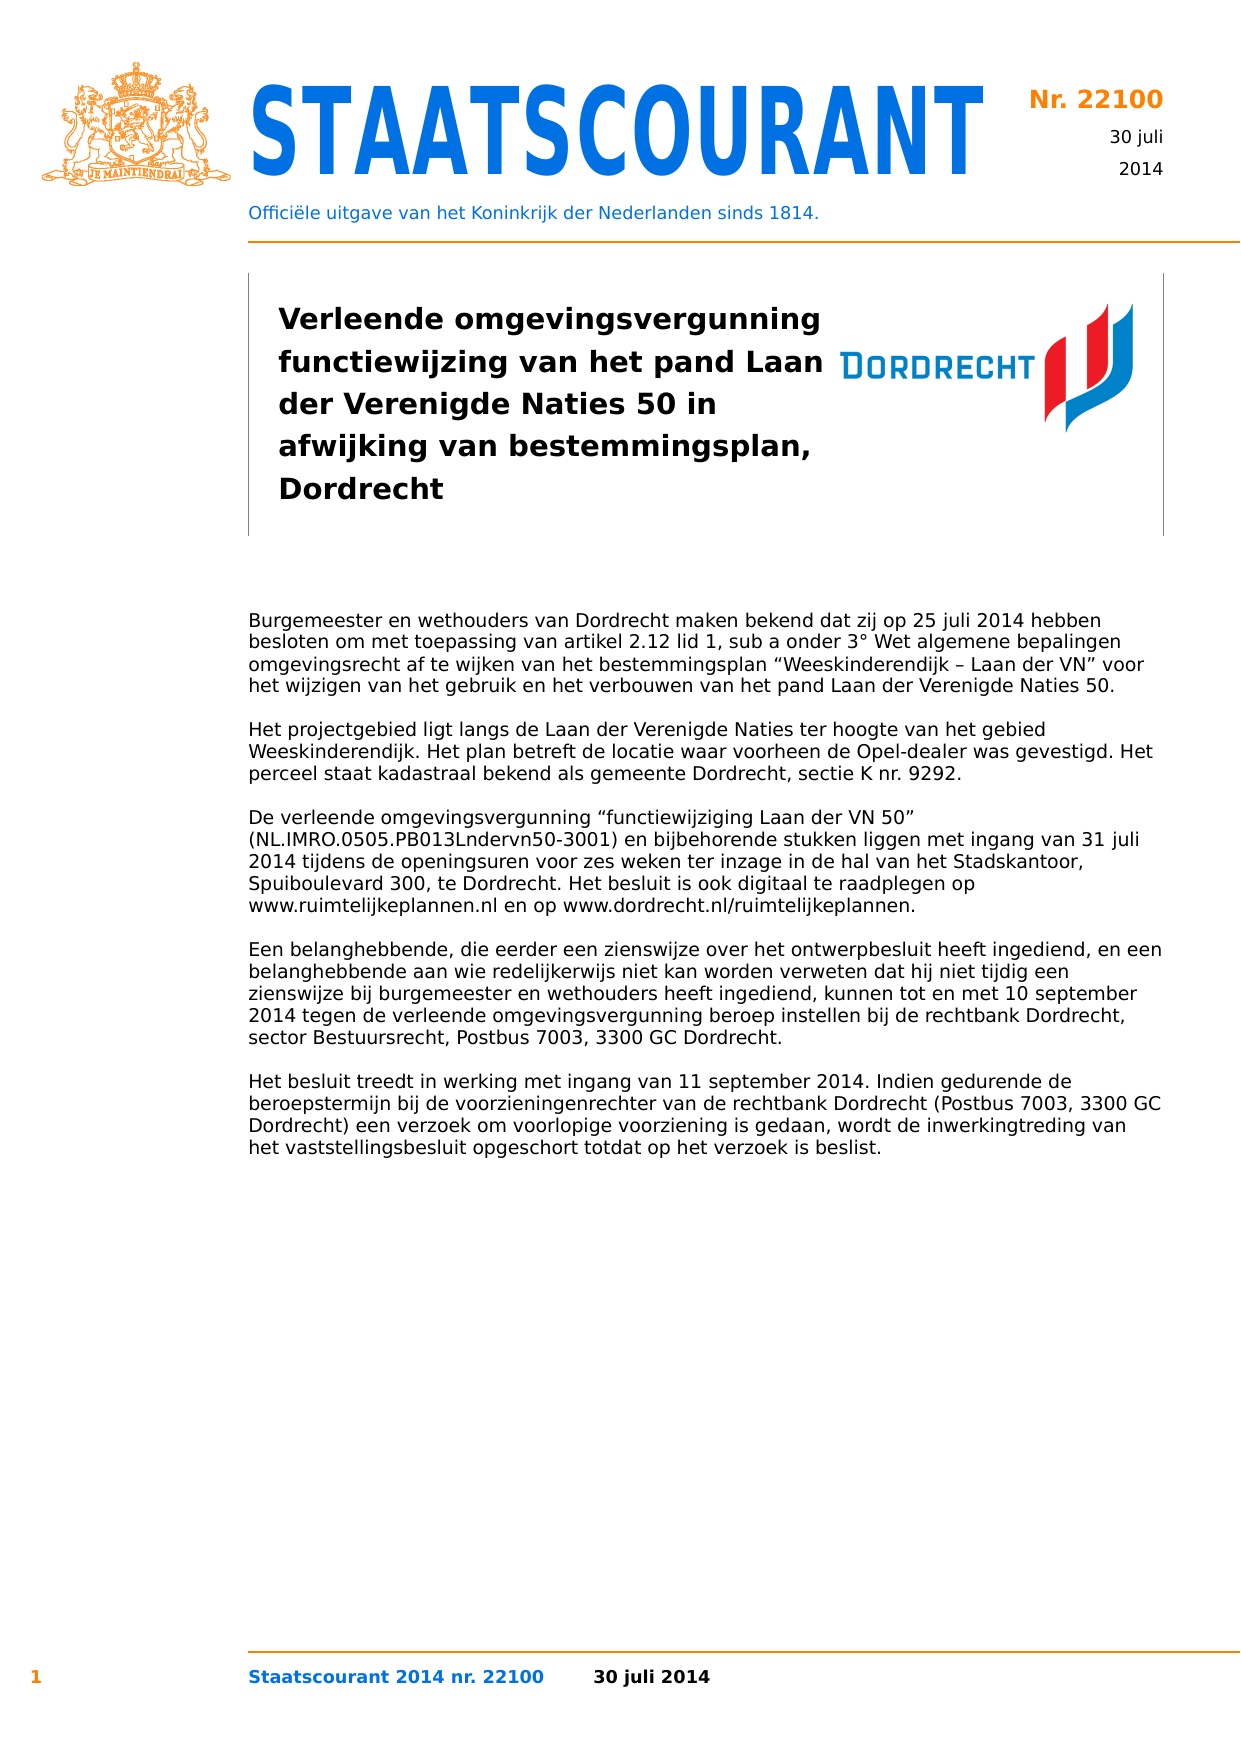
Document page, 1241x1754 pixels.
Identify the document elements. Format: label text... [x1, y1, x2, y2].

table_cell Officiële uitgave van het Koninkrijk der Nederlanden sinds 1814. [248, 203, 1240, 241]
text Het besluit treedt in werking met ingang van 11 september 2014. Indien gedurende de beroepstermijn bij de voorzieningenrechter van de rechtbank Dordrecht (Postbus 7003, 3300 GC Dordrecht) een verzoek om voorlopige voorziening is gedaan, wordt de inwerkingtreding van het vaststellingsbesluit opgeschort totdat op het verzoek is beslist. [248, 1071, 1163, 1158]
text Burgemeester en wethouders van Dordrecht maken bekend dat zij op 25 juli 2014 hebben besloten om met toepassing van artikel 2.12 lid 1, sub a onder 3° Wet algemene bepalingen omgevingsrecht af te wijken van het bestemmingsplan “Weeskinderendijk – Laan der VN” voor het wijzigen van het gebruik en het verbouwen van het pand Laan der Verenigde Naties 50. [248, 609, 1163, 697]
subtitle Verleende omgevingsvergunning functiewijzing van het pand Laan der Verenigde Naties 50 in afwijking van bestemmingsplan, Dordrecht [249, 273, 1163, 536]
text De verleende omgevingsvergunning “functiewijziging Laan der VN 50” (NL.IMRO.0505.PB013Lndervn50-3001) en bijbehorende stukken liggen met ingang van 31 juli 2014 tijdens de openingsuren voor zes weken ter inzage in de hal van het Stadskantoor, Spuiboulevard 300, te Dordrecht. Het besluit is ook digitaal te raadplegen op www.ruimtelijkeplannen.nl en op www.dordrecht.nl/ruimtelijkeplannen. [248, 807, 1163, 917]
table_header [25, 62, 248, 241]
picture [41, 62, 231, 186]
table_header STAATSCOURANT [248, 62, 998, 203]
table_header Nr. 22100 [998, 62, 1240, 121]
picture [838, 302, 1134, 433]
text Een belanghebbende, die eerder een zienswijze over het ontwerpbesluit heeft ingediend, en een belanghebbende aan wie redelijkerwijs niet kan worden verweten dat hij niet tijdig een zienswijze bij burgemeester en wethouders heeft ingediend, kunnen tot en met 10 september 2014 tegen de verleende omgevingsvergunning beroep instellen bij de rechtbank Dordrecht, sector Bestuursrecht, Postbus 7003, 3300 GC Dordrecht. [248, 939, 1163, 1049]
table_cell 2014 [998, 153, 1240, 203]
table_cell 30 juli [998, 121, 1240, 153]
text Het projectgebied ligt langs de Laan der Verenigde Naties ter hoogte van het gebied Weeskinderendijk. Het plan betreft de locatie waar voorheen de Opel-dealer was gevestigd. Het perceel staat kadastraal bekend als gemeente Dordrecht, sectie K nr. 9292. [248, 719, 1163, 785]
